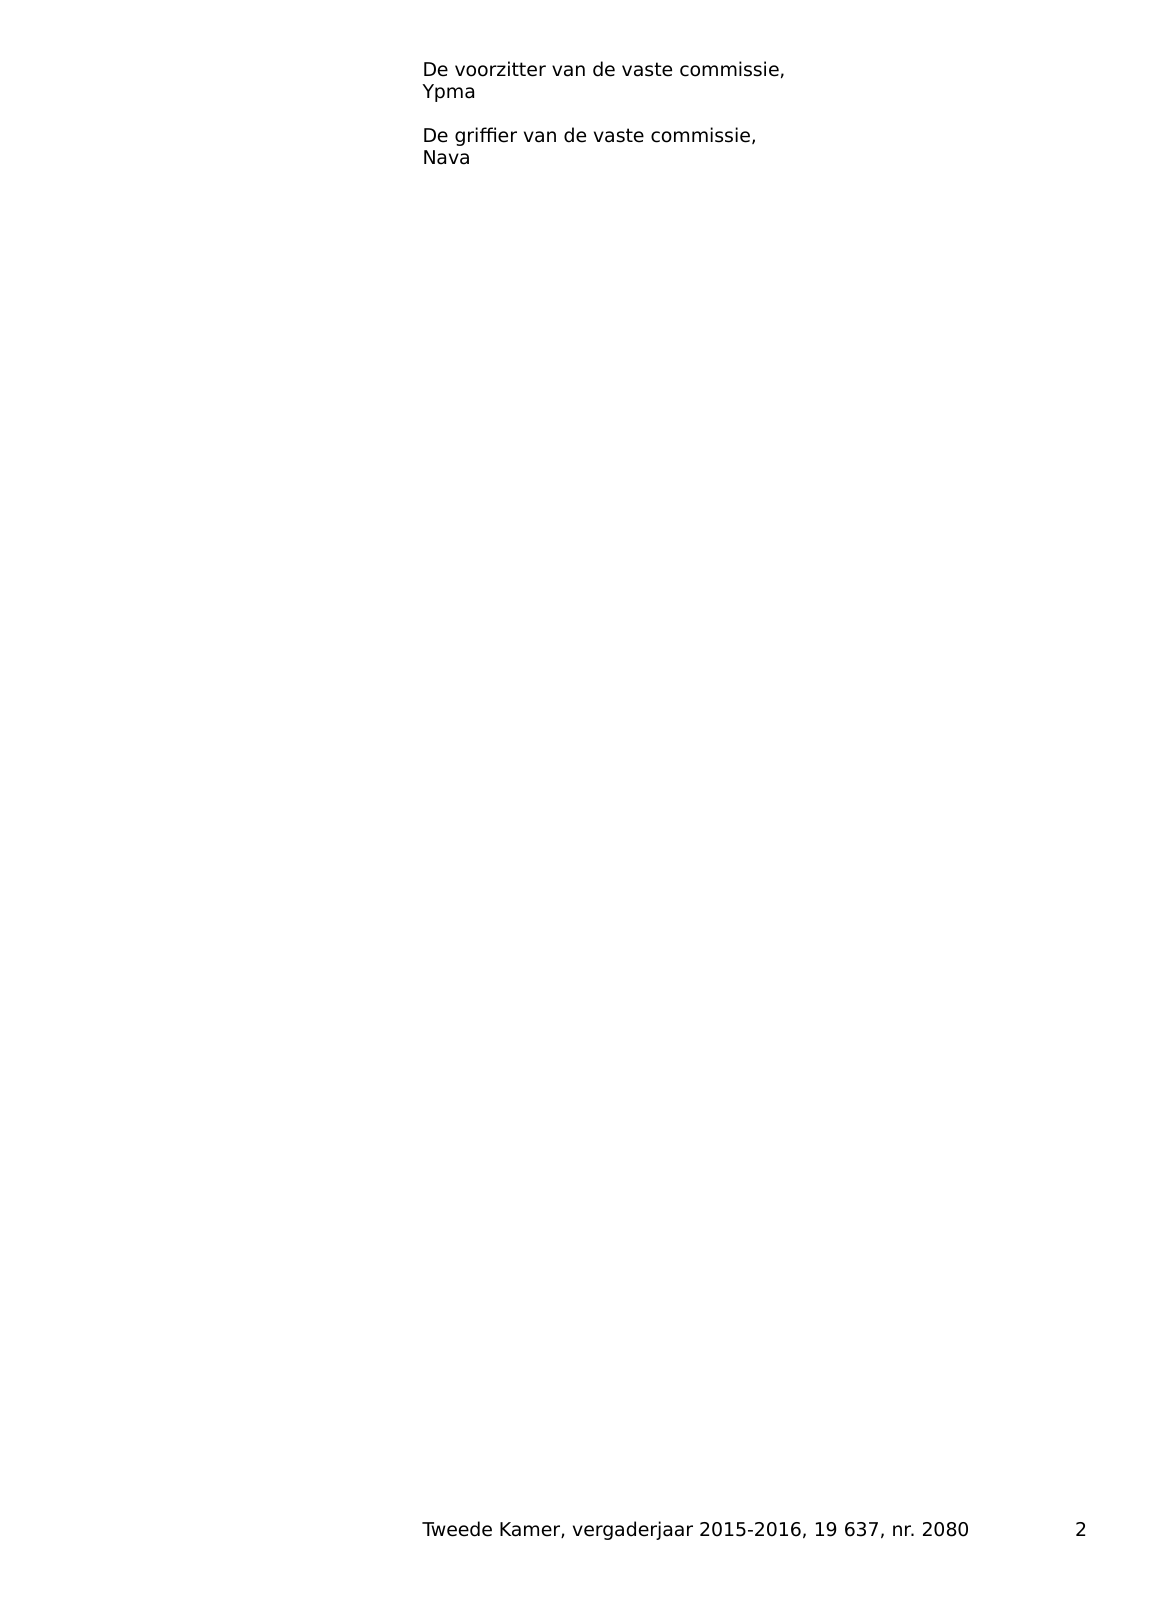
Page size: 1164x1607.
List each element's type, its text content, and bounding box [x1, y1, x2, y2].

text De griffier van de vaste commissie, Nava [422, 125, 1087, 169]
text De voorzitter van de vaste commissie, Ypma [422, 59, 1087, 103]
